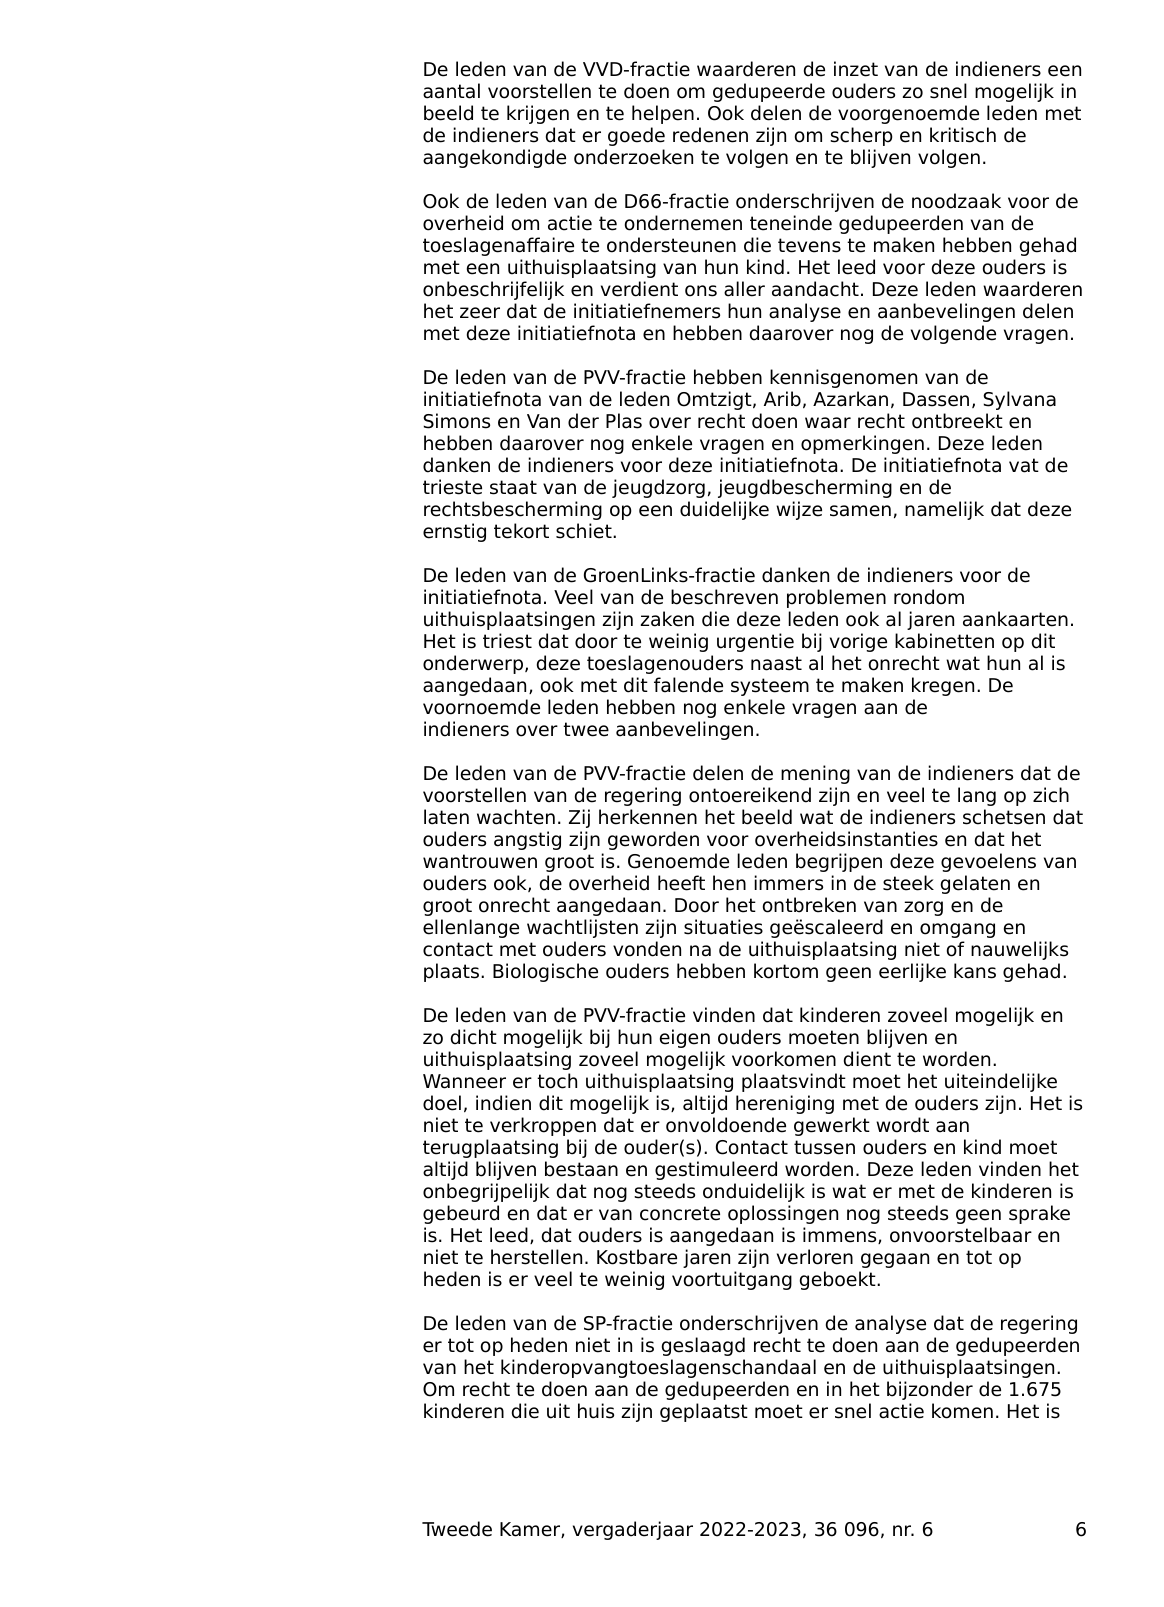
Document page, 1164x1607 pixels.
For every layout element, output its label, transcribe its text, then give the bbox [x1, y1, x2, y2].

text indieners over twee aanbevelingen. [422, 719, 1087, 741]
text De leden van de GroenLinks-fractie danken de indieners voor de initiatiefnota. Veel van de beschreven problemen rondom uithuisplaatsingen zijn zaken die deze leden ook al jaren aankaarten. Het is triest dat door te weinig urgentie bij vorige kabinetten op dit onderwerp, deze toeslagenouders naast al het onrecht wat hun al is aangedaan, ook met dit falende systeem te maken kregen. De voornoemde leden hebben nog enkele vragen aan de [422, 565, 1087, 719]
text Ook de leden van de D66-fractie onderschrijven de noodzaak voor de overheid om actie te ondernemen teneinde gedupeerden van de toeslagenaffaire te ondersteunen die tevens te maken hebben gehad met een uithuisplaatsing van hun kind. Het leed voor deze ouders is onbeschrijfelijk en verdient ons aller aandacht. Deze leden waarderen het zeer dat de initiatiefnemers hun analyse en aanbevelingen delen met deze initiatiefnota en hebben daarover nog de volgende vragen. [422, 191, 1087, 345]
text De leden van de PVV-fractie vinden dat kinderen zoveel mogelijk en zo dicht mogelijk bij hun eigen ouders moeten blijven en uithuisplaatsing zoveel mogelijk voorkomen dient te worden. Wanneer er toch uithuisplaatsing plaatsvindt moet het uiteindelijke doel, indien dit mogelijk is, altijd hereniging met de ouders zijn. Het is niet te verkroppen dat er onvoldoende gewerkt wordt aan terugplaatsing bij de ouder(s). Contact tussen ouders en kind moet altijd blijven bestaan en gestimuleerd worden. Deze leden vinden het onbegrijpelijk dat nog steeds onduidelijk is wat er met de kinderen is gebeurd en dat er van concrete oplossingen nog steeds geen sprake is. Het leed, dat ouders is aangedaan is immens, onvoorstelbaar en niet te herstellen. Kostbare jaren zijn verloren gegaan en tot op heden is er veel te weinig voortuitgang geboekt. [422, 1005, 1087, 1291]
text De leden van de PVV-fractie delen de mening van de indieners dat de voorstellen van de regering ontoereikend zijn en veel te lang op zich laten wachten. Zij herkennen het beeld wat de indieners schetsen dat ouders angstig zijn geworden voor overheidsinstanties en dat het wantrouwen groot is. Genoemde leden begrijpen deze gevoelens van ouders ook, de overheid heeft hen immers in de steek gelaten en groot onrecht aangedaan. Door het ontbreken van zorg en de ellenlange wachtlijsten zijn situaties geëscaleerd en omgang en contact met ouders vonden na de uithuisplaatsing niet of nauwelijks plaats. Biologische ouders hebben kortom geen eerlijke kans gehad. [422, 763, 1087, 983]
text De leden van de VVD-fractie waarderen de inzet van de indieners een aantal voorstellen te doen om gedupeerde ouders zo snel mogelijk in beeld te krijgen en te helpen. Ook delen de voorgenoemde leden met de indieners dat er goede redenen zijn om scherp en kritisch de aangekondigde onderzoeken te volgen en te blijven volgen. [422, 59, 1087, 169]
text De leden van de SP-fractie onderschrijven de analyse dat de regering er tot op heden niet in is geslaagd recht te doen aan de gedupeerden van het kinderopvangtoeslagenschandaal en de uithuisplaatsingen. Om recht te doen aan de gedupeerden en in het bijzonder de 1.675 kinderen die uit huis zijn geplaatst moet er snel actie komen. Het is [422, 1313, 1087, 1423]
text De leden van de PVV-fractie hebben kennisgenomen van de initiatiefnota van de leden Omtzigt, Arib, Azarkan, Dassen, Sylvana Simons en Van der Plas over recht doen waar recht ontbreekt en hebben daarover nog enkele vragen en opmerkingen. Deze leden danken de indieners voor deze initiatiefnota. De initiatiefnota vat de trieste staat van de jeugdzorg, jeugdbescherming en de rechtsbescherming op een duidelijke wijze samen, namelijk dat deze ernstig tekort schiet. [422, 367, 1087, 543]
